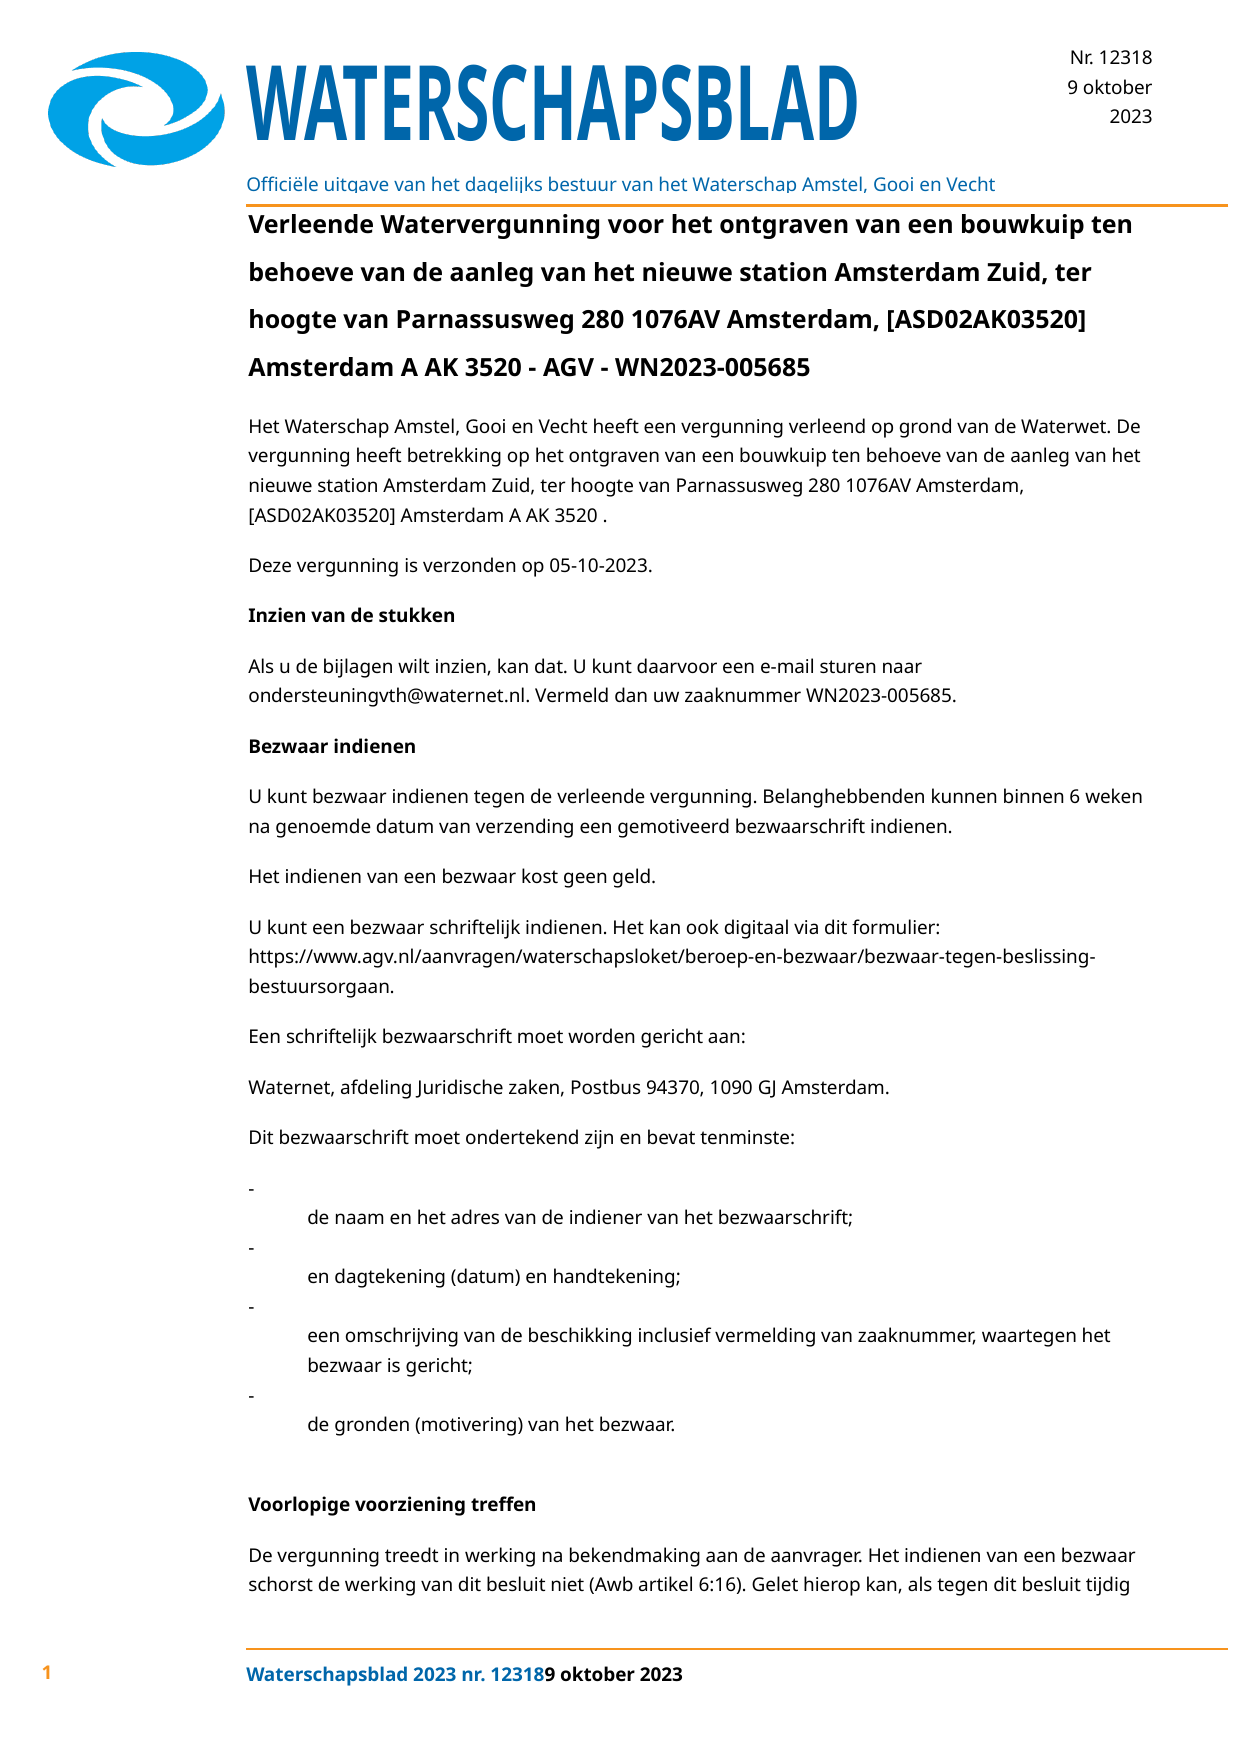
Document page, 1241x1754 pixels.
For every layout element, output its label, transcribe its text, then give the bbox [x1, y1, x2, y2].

text De vergunning treedt in werking na bekendmaking aan de aanvrager. Het indienen van een bezwaar schorst de werking van dit besluit niet (Awb artikel 6:16). Gelet hierop kan, als tegen dit besluit tijdig [248, 1542, 1152, 1597]
list de naam en het adres van de indiener van het bezwaarschrift; [248, 1204, 1152, 1230]
text Deze vergunning is verzonden op 05-10-2023. [248, 552, 1152, 578]
text Voorlopige voorziening treffen [248, 1491, 1152, 1517]
list de gronden (motivering) van het bezwaar. [248, 1411, 1152, 1437]
text Bezwaar indienen [248, 733, 1152, 759]
text Het Waterschap Amstel, Gooi en Vecht heeft een vergunning verleend op grond van de Waterwet. De vergunning heeft betrekking op het ontgraven van een bouwkuip ten behoeve van de aanleg van het nieuwe station Amsterdam Zuid, ter hoogte van Parnassusweg 280 1076AV Amsterdam, [ASD02AK03520] Amsterdam A AK 3520 . [248, 413, 1152, 528]
text U kunt een bezwaar schriftelijk indienen. Het kan ook digitaal via dit formulier: https://www.agv.nl/aanvragen/waterschapsloket/beroep-en-bezwaar/bezwaar-tegen-beslissing-bestuursorgaan. [248, 914, 1152, 999]
text Verleende Watervergunning voor het ontgraven van een bouwkuip ten behoeve van de aanleg van het nieuwe station Amsterdam Zuid, ter hoogte van Parnassusweg 280 1076AV Amsterdam, [ASD02AK03520] Amsterdam A AK 3520 - AGV - WN2023-005685 [248, 207, 1152, 384]
text Als u de bijlagen wilt inzien, kan dat. U kunt daarvoor een e-mail sturen naar ondersteuningvth@waternet.nl. Vermeld dan uw zaaknummer WN2023-005685. [248, 653, 1152, 708]
list een omschrijving van de beschikking inclusief vermelding van zaaknummer, waartegen het bezwaar is gericht; [248, 1323, 1152, 1378]
list en dagtekening (datum) en handtekening; [248, 1263, 1152, 1289]
text Het indienen van een bezwaar kost geen geld. [248, 863, 1152, 889]
text Inzien van de stukken [248, 603, 1152, 628]
text Een schriftelijk bezwaarschrift moet worden gericht aan: [248, 1023, 1152, 1049]
text U kunt bezwaar indienen tegen de verleende vergunning. Belanghebbenden kunnen binnen 6 weken na genoemde datum van verzending een gemotiveerd bezwaarschrift indienen. [248, 783, 1152, 839]
text Dit bezwaarschrift moet ondertekend zijn en bevat tenminste: [248, 1124, 1152, 1150]
picture [41, 47, 231, 172]
text Waternet, afdeling Juridische zaken, Postbus 94370, 1090 GJ Amsterdam. [248, 1074, 1152, 1100]
